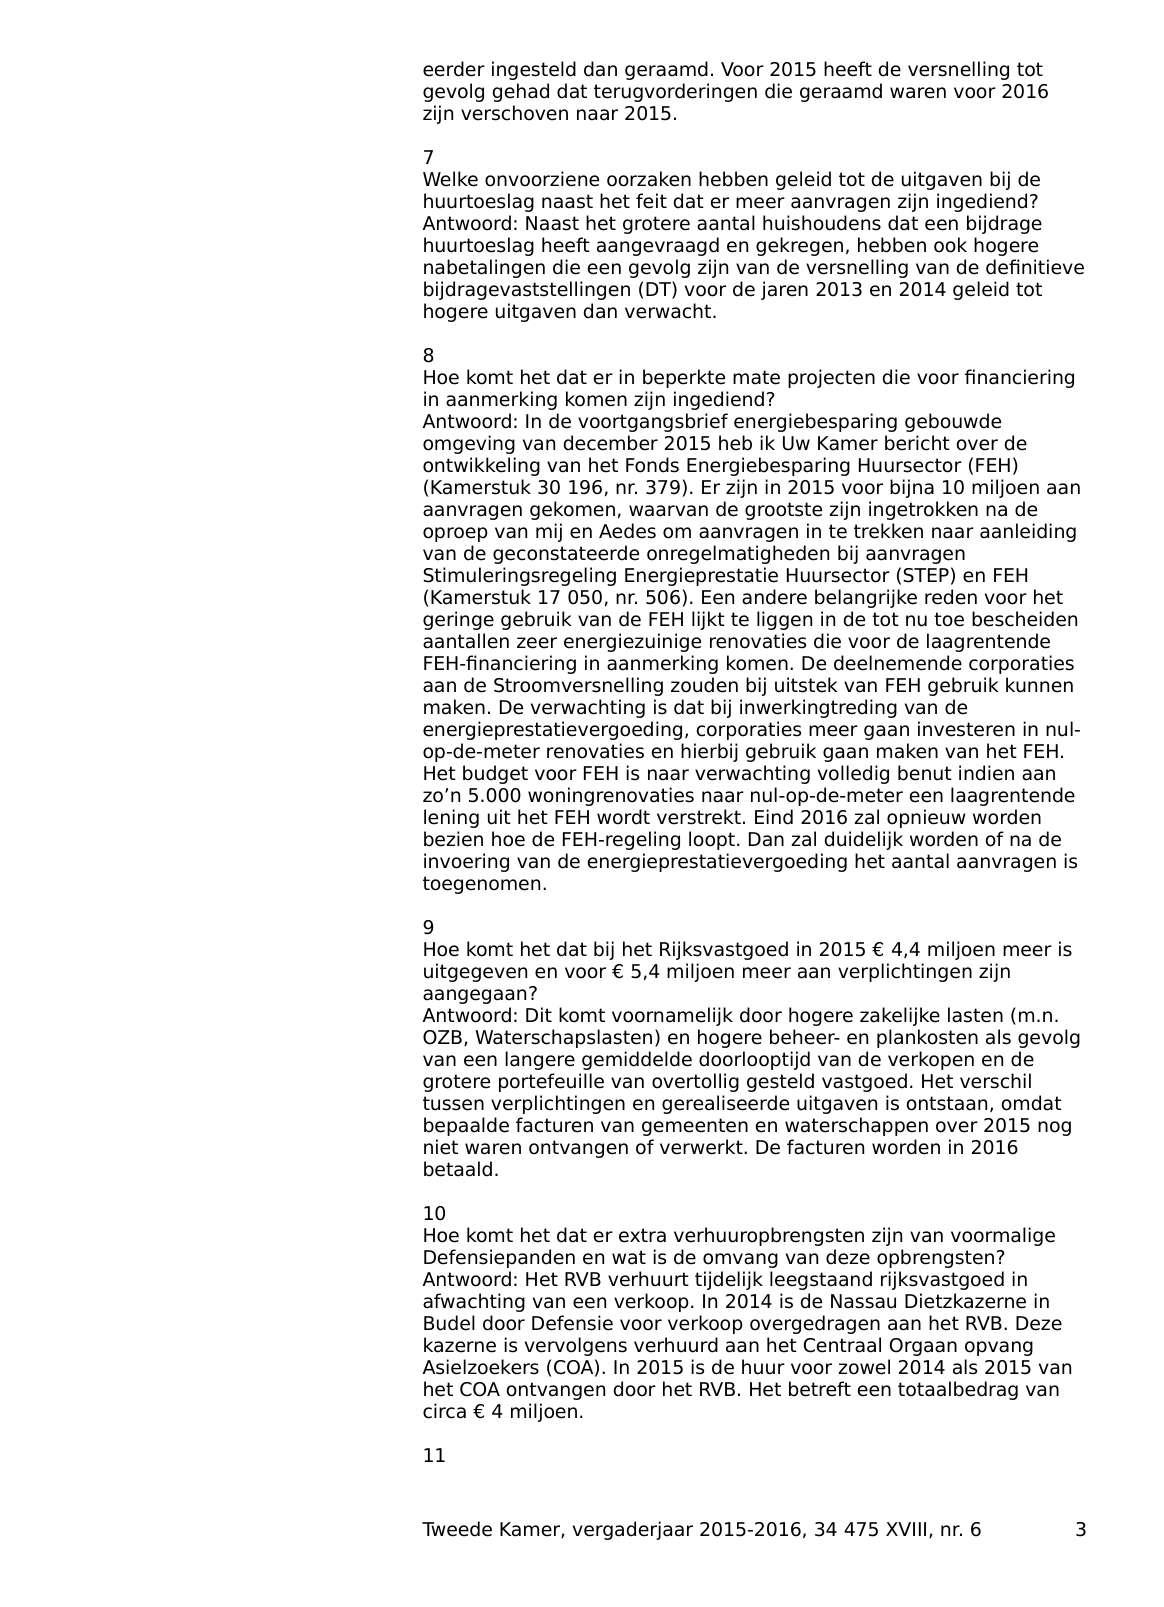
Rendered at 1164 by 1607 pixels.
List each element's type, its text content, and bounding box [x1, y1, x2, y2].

text Antwoord: Dit komt voornamelijk door hogere zakelijke lasten (m.n. OZB, Waterschapslasten) en hogere beheer- en plankosten als gevolg van een langere gemiddelde doorlooptijd van de verkopen en de grotere portefeuille van overtollig gesteld vastgoed. Het verschil tussen verplichtingen en gerealiseerde uitgaven is ontstaan, omdat bepaalde facturen van gemeenten en waterschappen over 2015 nog niet waren ontvangen of verwerkt. De facturen worden in 2016 betaald. [422, 1005, 1087, 1181]
text Antwoord: In de voortgangsbrief energiebesparing gebouwde omgeving van december 2015 heb ik Uw Kamer bericht over de ontwikkeling van het Fonds Energiebesparing Huursector (FEH) (Kamerstuk 30 196, nr. 379). Er zijn in 2015 voor bijna 10 miljoen aan aanvragen gekomen, waarvan de grootste zijn ingetrokken na de oproep van mij en Aedes om aanvragen in te trekken naar aanleiding van de geconstateerde onregelmatigheden bij aanvragen Stimuleringsregeling Energieprestatie Huursector (STEP) en FEH (Kamerstuk 17 050, nr. 506). Een andere belangrijke reden voor het geringe gebruik van de FEH lijkt te liggen in de tot nu toe bescheiden aantallen zeer energiezuinige renovaties die voor de laagrentende FEH-financiering in aanmerking komen. De deelnemende corporaties aan de Stroomversnelling zouden bij uitstek van FEH gebruik kunnen maken. De verwachting is dat bij inwerkingtreding van de energieprestatievergoeding, corporaties meer gaan investeren in nul-op-de-meter renovaties en hierbij gebruik gaan maken van het FEH. Het budget voor FEH is naar verwachting volledig benut indien aan zo’n 5.000 woningrenovaties naar nul-op-de-meter een laagrentende lening uit het FEH wordt verstrekt. Eind 2016 zal opnieuw worden bezien hoe de FEH-regeling loopt. Dan zal duidelijk worden of na de invoering van de energieprestatievergoeding het aantal aanvragen is toegenomen. [422, 411, 1087, 895]
text Welke onvoorziene oorzaken hebben geleid tot de uitgaven bij de huurtoeslag naast het feit dat er meer aanvragen zijn ingediend? [422, 169, 1087, 213]
text Hoe komt het dat bij het Rijksvastgoed in 2015 € 4,4 miljoen meer is uitgegeven en voor € 5,4 miljoen meer aan verplichtingen zijn aangegaan? [422, 939, 1087, 1005]
text 11 [422, 1445, 1087, 1467]
text Antwoord: Het RVB verhuurt tijdelijk leegstaand rijksvastgoed in afwachting van een verkoop. In 2014 is de Nassau Dietzkazerne in Budel door Defensie voor verkoop overgedragen aan het RVB. Deze kazerne is vervolgens verhuurd aan het Centraal Orgaan opvang Asielzoekers (COA). In 2015 is de huur voor zowel 2014 als 2015 van het COA ontvangen door het RVB. Het betreft een totaalbedrag van circa € 4 miljoen. [422, 1269, 1087, 1423]
text eerder ingesteld dan geraamd. Voor 2015 heeft de versnelling tot gevolg gehad dat terugvorderingen die geraamd waren voor 2016 zijn verschoven naar 2015. [422, 59, 1087, 125]
text Antwoord: Naast het grotere aantal huishoudens dat een bijdrage huurtoeslag heeft aangevraagd en gekregen, hebben ook hogere nabetalingen die een gevolg zijn van de versnelling van de definitieve bijdragevaststellingen (DT) voor de jaren 2013 en 2014 geleid tot hogere uitgaven dan verwacht. [422, 213, 1087, 323]
text Hoe komt het dat er in beperkte mate projecten die voor financiering in aanmerking komen zijn ingediend? [422, 367, 1087, 411]
text 7 [422, 147, 1087, 169]
text 9 [422, 917, 1087, 939]
text 8 [422, 345, 1087, 367]
text Hoe komt het dat er extra verhuuropbrengsten zijn van voormalige Defensiepanden en wat is de omvang van deze opbrengsten? [422, 1225, 1087, 1269]
text 10 [422, 1203, 1087, 1225]
